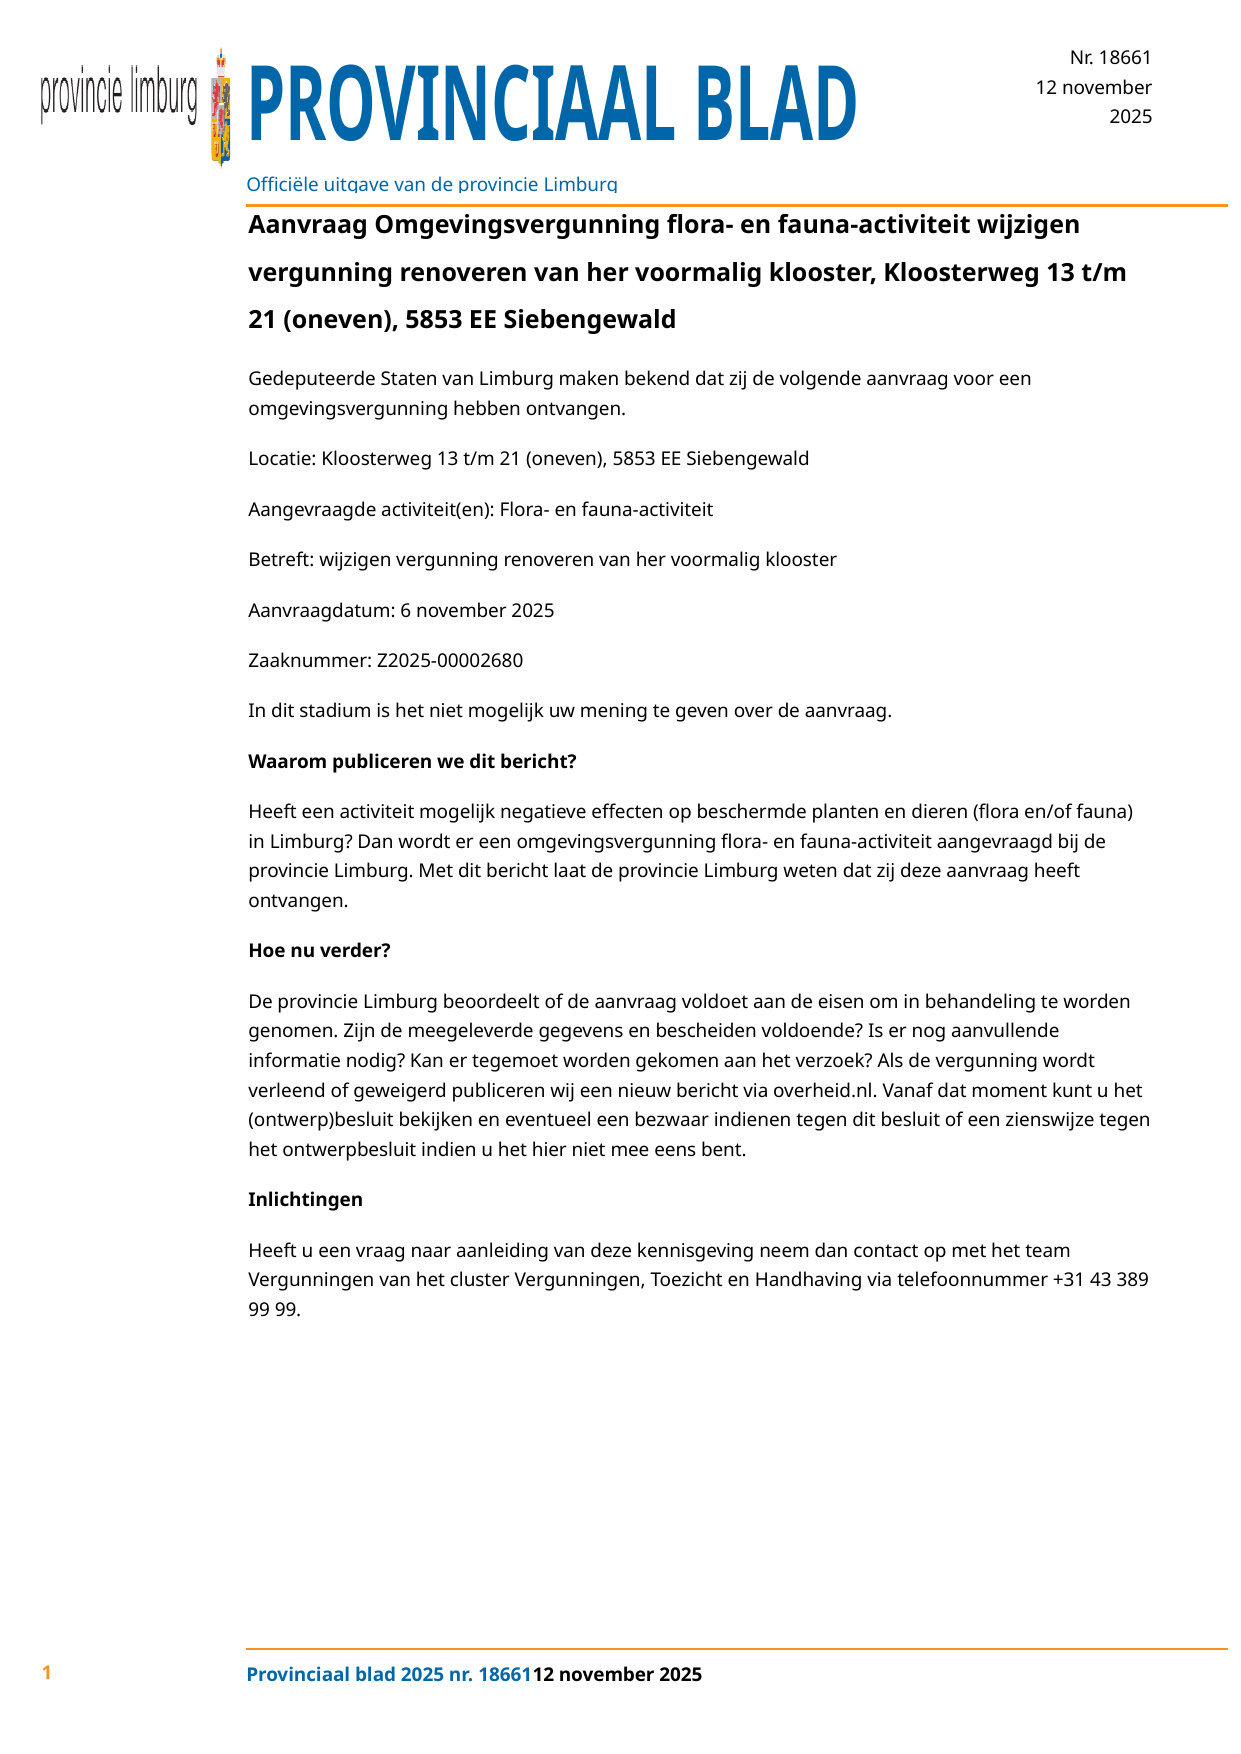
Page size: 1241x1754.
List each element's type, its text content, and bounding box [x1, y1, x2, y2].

text Locatie: Kloosterweg 13 t/m 21 (oneven), 5853 EE Siebengewald [248, 446, 1152, 471]
text Betreft: wijzigen vergunning renoveren van her voormalig klooster [248, 546, 1152, 572]
text Aanvraagdatum: 6 november 2025 [248, 597, 1152, 622]
picture [41, 47, 231, 172]
text Heeft u een vraag naar aanleiding van deze kennisgeving neem dan contact op met het team Vergunningen van het cluster Vergunningen, Toezicht en Handhaving via telefoonnummer +31 43 389 99 99. [248, 1237, 1152, 1322]
text Aanvraag Omgevingsvergunning flora- en fauna-activiteit wijzigen vergunning renoveren van her voormalig klooster, Kloosterweg 13 t/m 21 (oneven), 5853 EE Siebengewald [248, 207, 1152, 336]
text Inlichtingen [248, 1186, 1152, 1212]
text Aangevraagde activiteit(en): Flora- en fauna-activiteit [248, 496, 1152, 522]
text Waarom publiceren we dit bericht? [248, 748, 1152, 774]
text Hoe nu verder? [248, 938, 1152, 963]
text In dit stadium is het niet mogelijk uw mening te geven over de aanvraag. [248, 698, 1152, 723]
text Gedeputeerde Staten van Limburg maken bekend dat zij de volgende aanvraag voor een omgevingsvergunning hebben ontvangen. [248, 366, 1152, 421]
text Heeft een activiteit mogelijk negatieve effecten op beschermde planten en dieren (flora en/of fauna) in Limburg? Dan wordt er een omgevingsvergunning flora- en fauna-activiteit aangevraagd bij de provincie Limburg. Met dit bericht laat de provincie Limburg weten dat zij deze aanvraag heeft ontvangen. [248, 798, 1152, 913]
text De provincie Limburg beoordeelt of de aanvraag voldoet aan de eisen om in behandeling te worden genomen. Zijn de meegeleverde gegevens en bescheiden voldoende? Is er nog aanvullende informatie nodig? Kan er tegemoet worden gekomen aan het verzoek? Als de vergunning wordt verleend of geweigerd publiceren wij een nieuw bericht via overheid.nl. Vanaf dat moment kunt u het (ontwerp)besluit bekijken en eventueel een bezwaar indienen tegen dit besluit of een zienswijze tegen het ontwerpbesluit indien u het hier niet mee eens bent. [248, 988, 1152, 1162]
text Zaaknummer: Z2025-00002680 [248, 647, 1152, 673]
